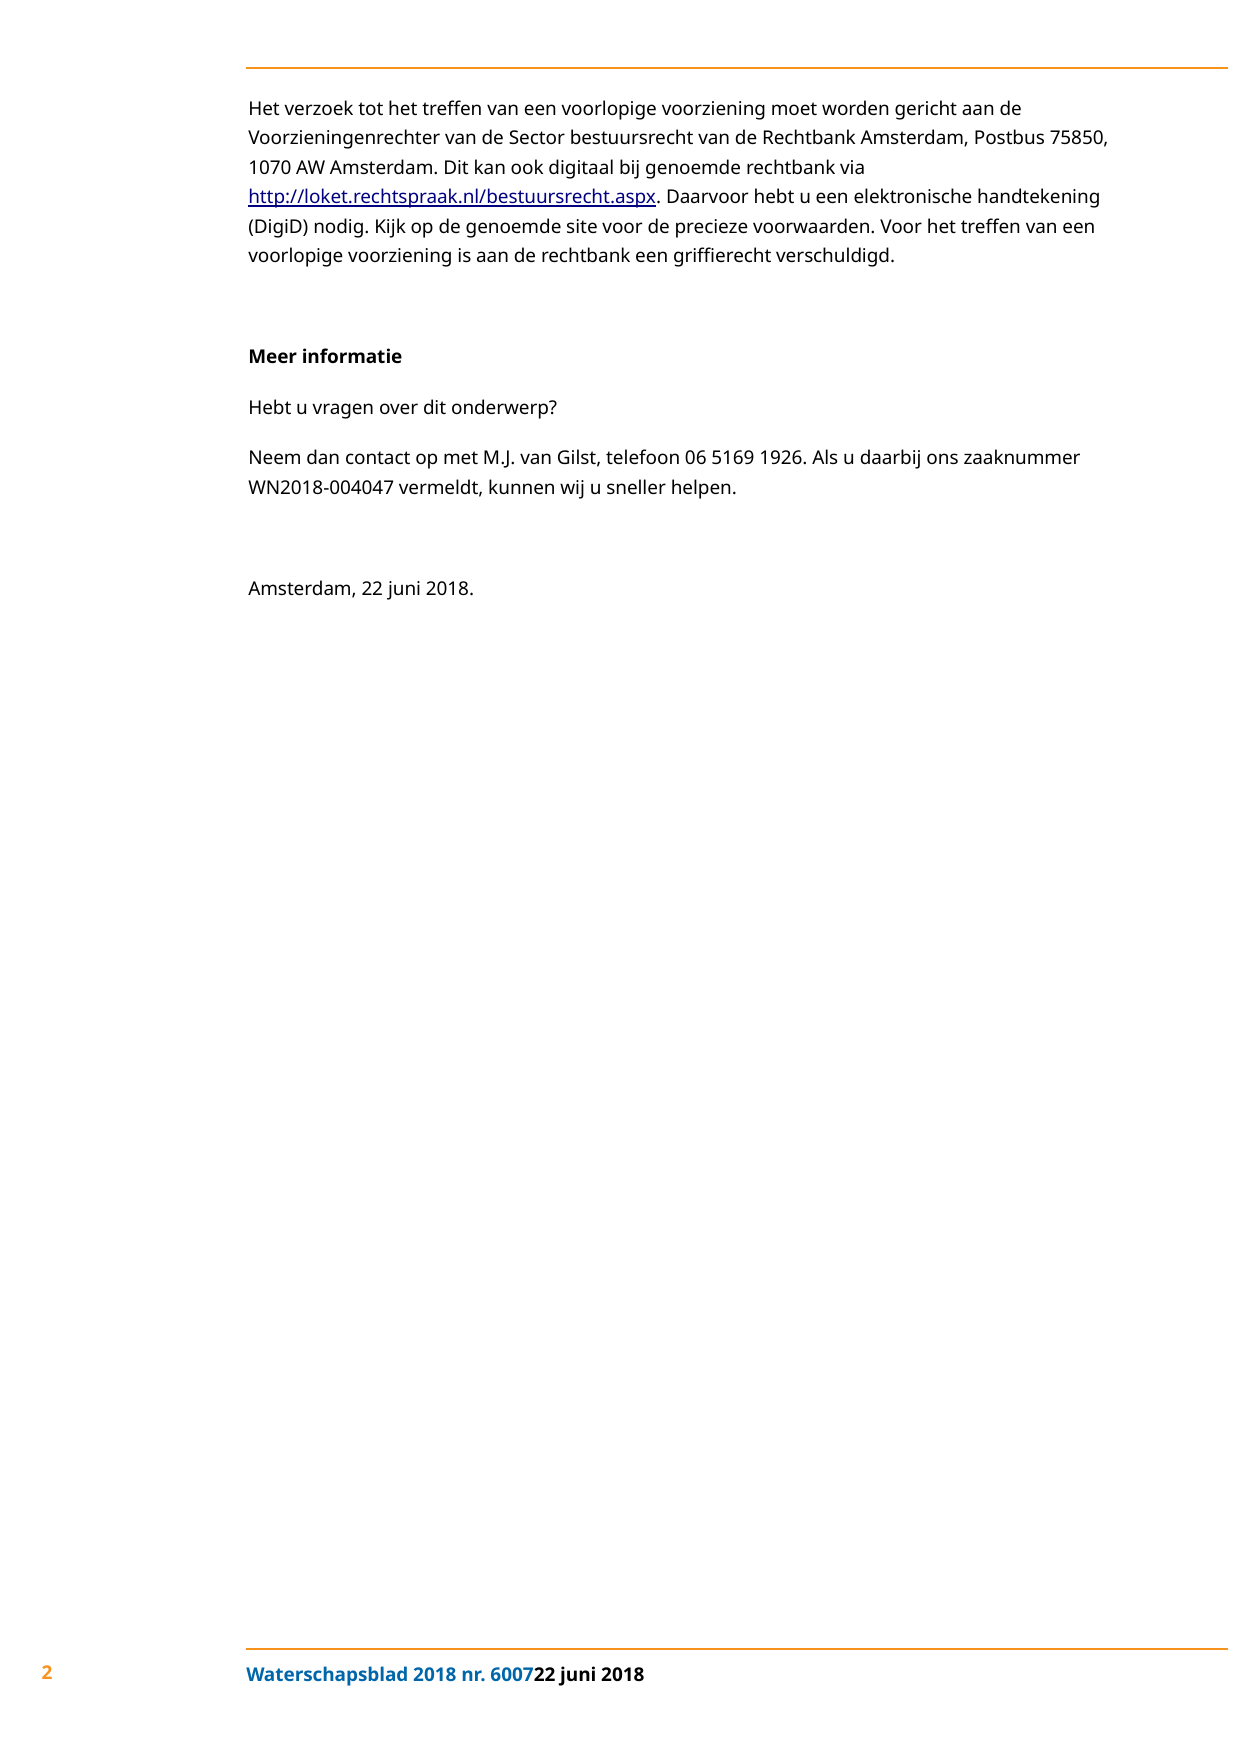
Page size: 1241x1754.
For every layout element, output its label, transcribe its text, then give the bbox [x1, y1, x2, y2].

text Neem dan contact op met M.J. van Gilst, telefoon 06 5169 1926. Als u daarbij ons zaaknummer WN2018-004047 vermeldt, kunnen wij u sneller helpen. [248, 444, 1152, 500]
text Het verzoek tot het treffen van een voorlopige voorziening moet worden gericht aan de Voorzieningenrechter van de Sector bestuursrecht van de Rechtbank Amsterdam, Postbus 75850, 1070 AW Amsterdam. Dit kan ook digitaal bij genoemde rechtbank via http://loket.rechtspraak.nl/bestuursrecht.aspx. Daarvoor hebt u een elektronische handtekening (DigiD) nodig. Kijk op de genoemde site voor de precieze voorwaarden. Voor het treffen van een voorlopige voorziening is aan de rechtbank een griffierecht verschuldigd. [248, 95, 1152, 268]
text Meer informatie [248, 343, 1152, 369]
text Amsterdam, 22 juni 2018. [248, 575, 1152, 601]
picture [41, 47, 231, 172]
text Hebt u vragen over dit onderwerp? [248, 394, 1152, 420]
